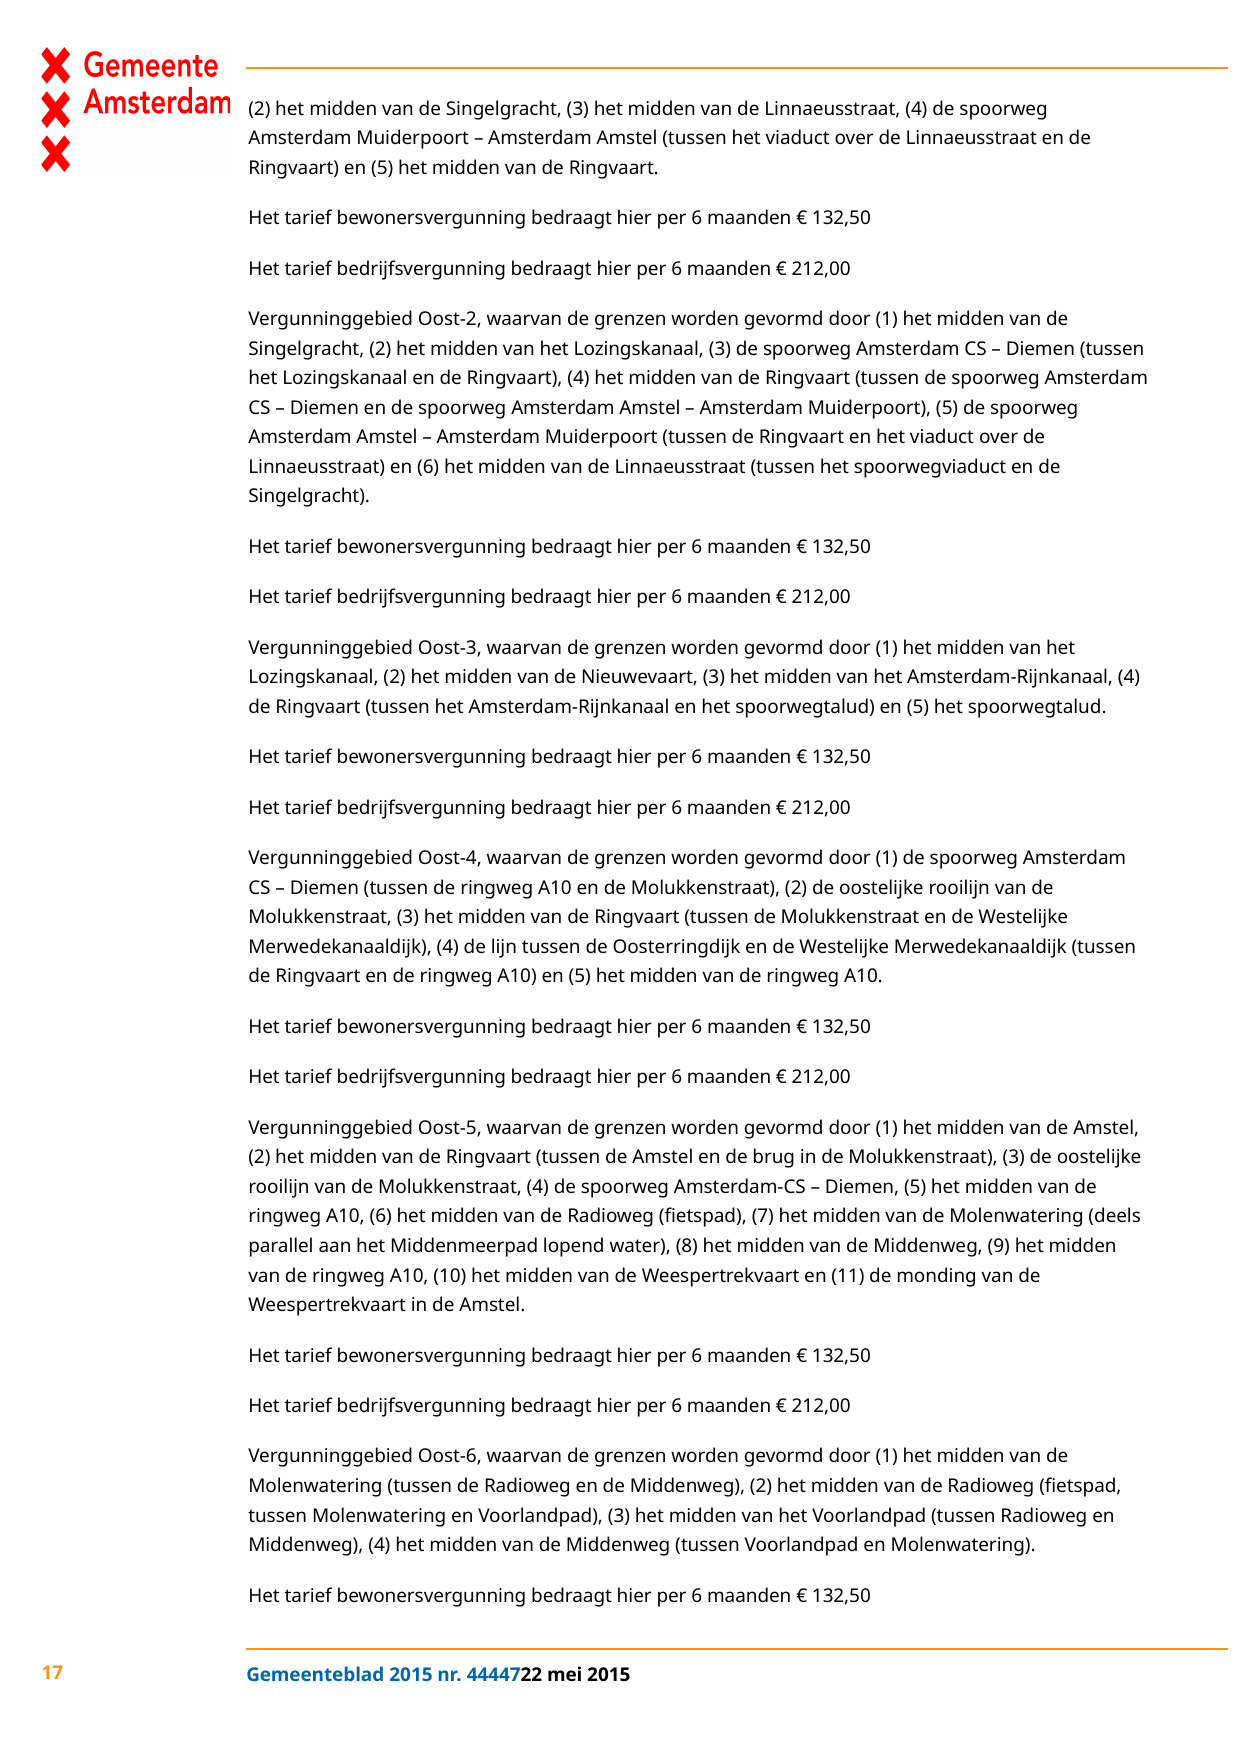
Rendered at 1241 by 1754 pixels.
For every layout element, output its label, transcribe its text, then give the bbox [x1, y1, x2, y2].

text Het tarief bewonersvergunning bedraagt hier per 6 maanden € 132,50 [248, 1013, 1152, 1039]
picture [41, 47, 231, 172]
text Het tarief bedrijfsvergunning bedraagt hier per 6 maanden € 212,00 [248, 794, 1152, 820]
text Vergunninggebied Oost-5, waarvan de grenzen worden gevormd door (1) het midden van de Amstel, (2) het midden van de Ringvaart (tussen de Amstel en de brug in de Molukkenstraat), (3) de oostelijke rooilijn van de Molukkenstraat, (4) de spoorweg Amsterdam-CS – Diemen, (5) het midden van de ringweg A10, (6) het midden van de Radioweg (fietspad), (7) het midden van de Molenwatering (deels parallel aan het Middenmeerpad lopend water), (8) het midden van de Middenweg, (9) het midden van de ringweg A10, (10) het midden van de Weespertrekvaart en (11) de monding van de Weespertrekvaart in de Amstel. [248, 1114, 1152, 1317]
text Vergunninggebied Oost-2, waarvan de grenzen worden gevormd door (1) het midden van de Singelgracht, (2) het midden van het Lozingskanaal, (3) de spoorweg Amsterdam CS – Diemen (tussen het Lozingskanaal en de Ringvaart), (4) het midden van de Ringvaart (tussen de spoorweg Amsterdam CS – Diemen en de spoorweg Amsterdam Amstel – Amsterdam Muiderpoort), (5) de spoorweg Amsterdam Amstel – Amsterdam Muiderpoort (tussen de Ringvaart en het viaduct over de Linnaeusstraat) en (6) het midden van de Linnaeusstraat (tussen het spoorwegviaduct en de Singelgracht). [248, 305, 1152, 508]
text Het tarief bedrijfsvergunning bedraagt hier per 6 maanden € 212,00 [248, 255, 1152, 281]
text (2) het midden van de Singelgracht, (3) het midden van de Linnaeusstraat, (4) de spoorweg Amsterdam Muiderpoort – Amsterdam Amstel (tussen het viaduct over de Linnaeusstraat en de Ringvaart) en (5) het midden van de Ringvaart. [248, 95, 1152, 180]
text Vergunninggebied Oost-4, waarvan de grenzen worden gevormd door (1) de spoorweg Amsterdam CS – Diemen (tussen de ringweg A10 en de Molukkenstraat), (2) de oostelijke rooilijn van de Molukkenstraat, (3) het midden van de Ringvaart (tussen de Molukkenstraat en de Westelijke Merwedekanaaldijk), (4) de lijn tussen de Oosterringdijk en de Westelijke Merwedekanaaldijk (tussen de Ringvaart en de ringweg A10) en (5) het midden van de ringweg A10. [248, 844, 1152, 988]
text Het tarief bedrijfsvergunning bedraagt hier per 6 maanden € 212,00 [248, 1063, 1152, 1089]
text Het tarief bedrijfsvergunning bedraagt hier per 6 maanden € 212,00 [248, 583, 1152, 609]
text Het tarief bewonersvergunning bedraagt hier per 6 maanden € 132,50 [248, 1582, 1152, 1608]
text Het tarief bewonersvergunning bedraagt hier per 6 maanden € 132,50 [248, 533, 1152, 559]
text Vergunninggebied Oost-3, waarvan de grenzen worden gevormd door (1) het midden van het Lozingskanaal, (2) het midden van de Nieuwevaart, (3) het midden van het Amsterdam-Rijnkanaal, (4) de Ringvaart (tussen het Amsterdam-Rijnkanaal en het spoorwegtalud) en (5) het spoorwegtalud. [248, 634, 1152, 719]
text Het tarief bewonersvergunning bedraagt hier per 6 maanden € 132,50 [248, 204, 1152, 230]
text Vergunninggebied Oost-6, waarvan de grenzen worden gevormd door (1) het midden van de Molenwatering (tussen de Radioweg en de Middenweg), (2) het midden van de Radioweg (fietspad, tussen Molenwatering en Voorlandpad), (3) het midden van het Voorlandpad (tussen Radioweg en Middenweg), (4) het midden van de Middenweg (tussen Voorlandpad en Molenwatering). [248, 1443, 1152, 1557]
text Het tarief bedrijfsvergunning bedraagt hier per 6 maanden € 212,00 [248, 1392, 1152, 1418]
text Het tarief bewonersvergunning bedraagt hier per 6 maanden € 132,50 [248, 743, 1152, 769]
text Het tarief bewonersvergunning bedraagt hier per 6 maanden € 132,50 [248, 1342, 1152, 1368]
